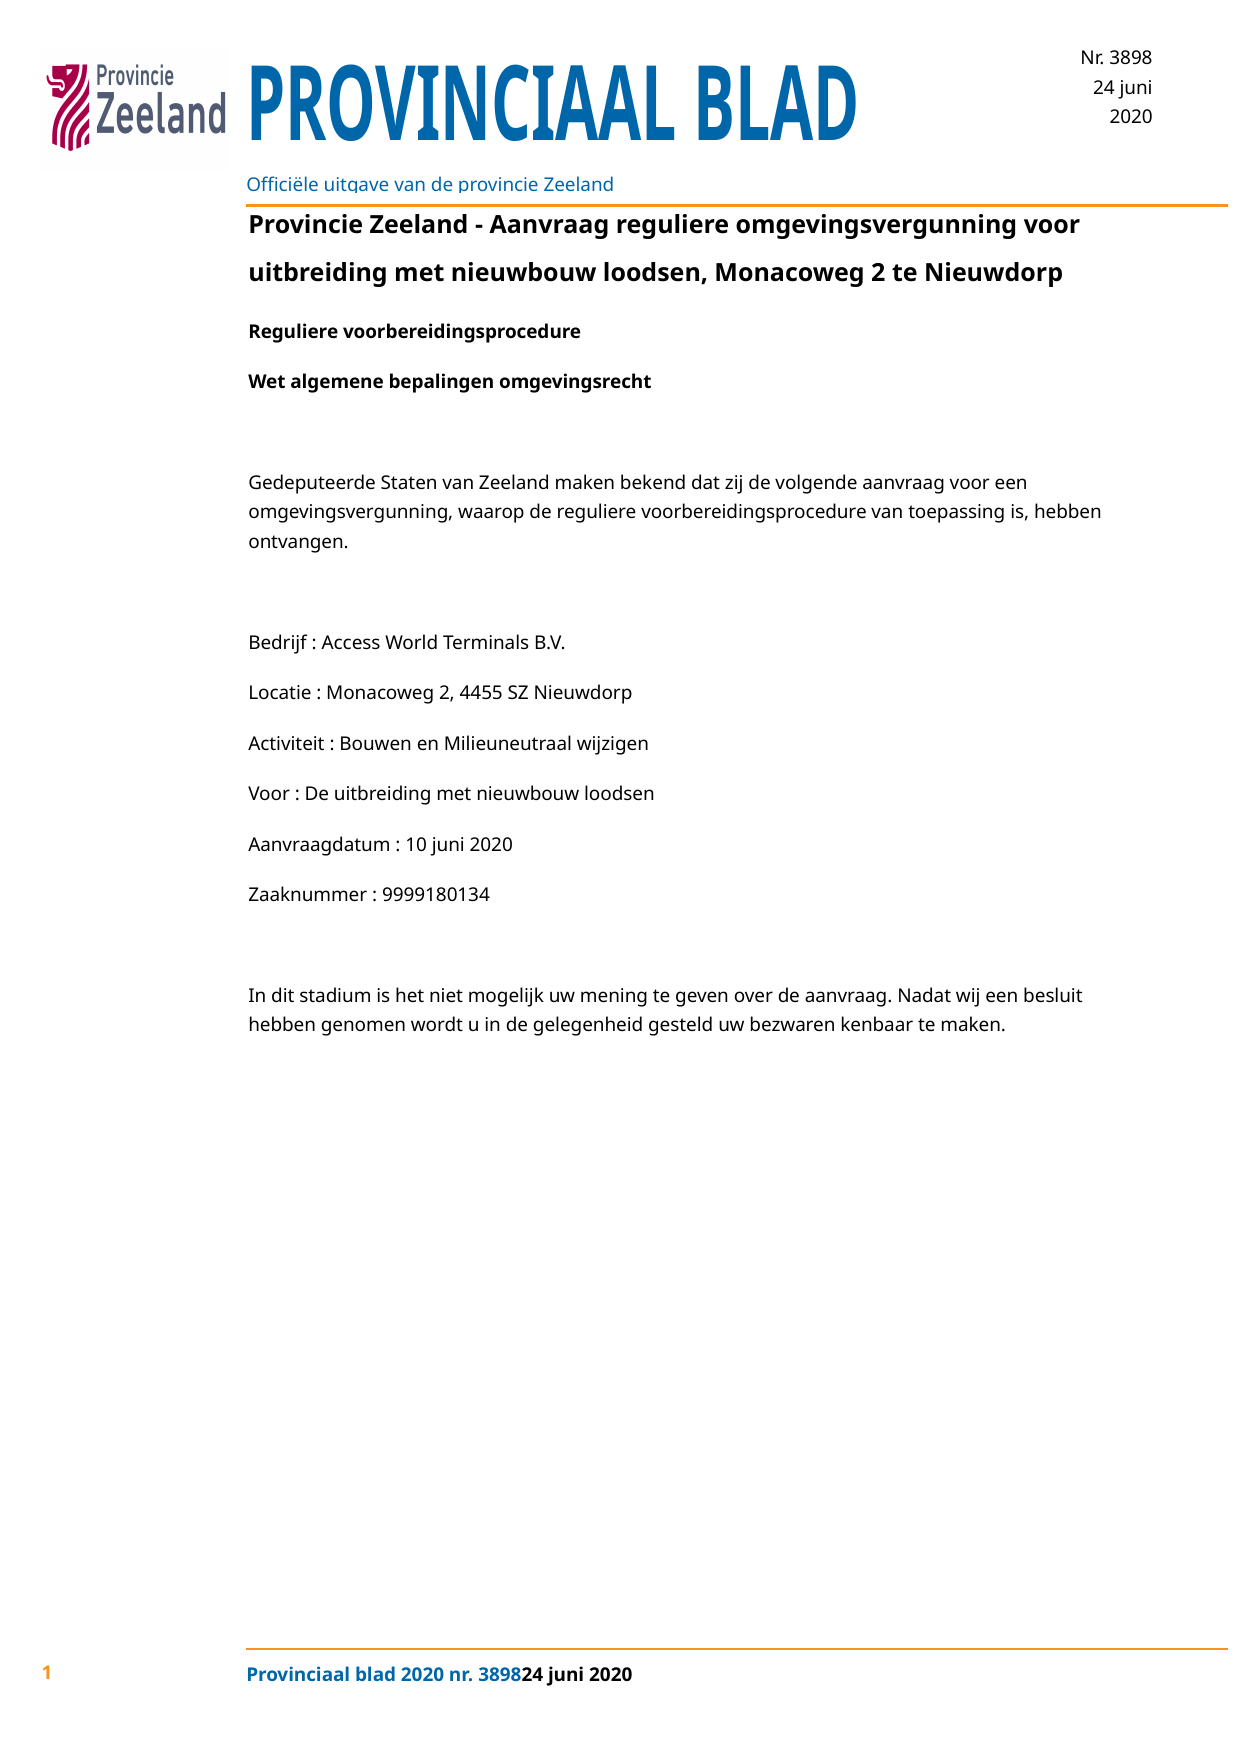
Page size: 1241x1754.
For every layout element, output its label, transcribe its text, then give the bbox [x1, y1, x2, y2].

text Gedeputeerde Staten van Zeeland maken bekend dat zij de volgende aanvraag voor een omgevingsvergunning, waarop de reguliere voorbereidingsprocedure van toepassing is, hebben ontvangen. [248, 469, 1152, 554]
text Zaaknummer : 9999180134 [248, 881, 1152, 907]
text Locatie : Monacoweg 2, 4455 SZ Nieuwdorp [248, 679, 1152, 705]
picture [41, 47, 231, 172]
text Activiteit : Bouwen en Milieuneutraal wijzigen [248, 730, 1152, 756]
text Bedrijf : Access World Terminals B.V. [248, 629, 1152, 655]
text Voor : De uitbreiding met nieuwbouw loodsen [248, 780, 1152, 806]
text In dit stadium is het niet mogelijk uw mening te geven over de aanvraag. Nadat wij een besluit hebben genomen wordt u in de gelegenheid gesteld uw bezwaren kenbaar te maken. [248, 982, 1152, 1037]
text Provincie Zeeland - Aanvraag reguliere omgevingsvergunning voor uitbreiding met nieuwbouw loodsen, Monacoweg 2 te Nieuwdorp [248, 207, 1152, 288]
text Aanvraagdatum : 10 juni 2020 [248, 831, 1152, 857]
text Wet algemene bepalingen omgevingsrecht [248, 368, 1152, 394]
text Reguliere voorbereidingsprocedure [248, 318, 1152, 344]
